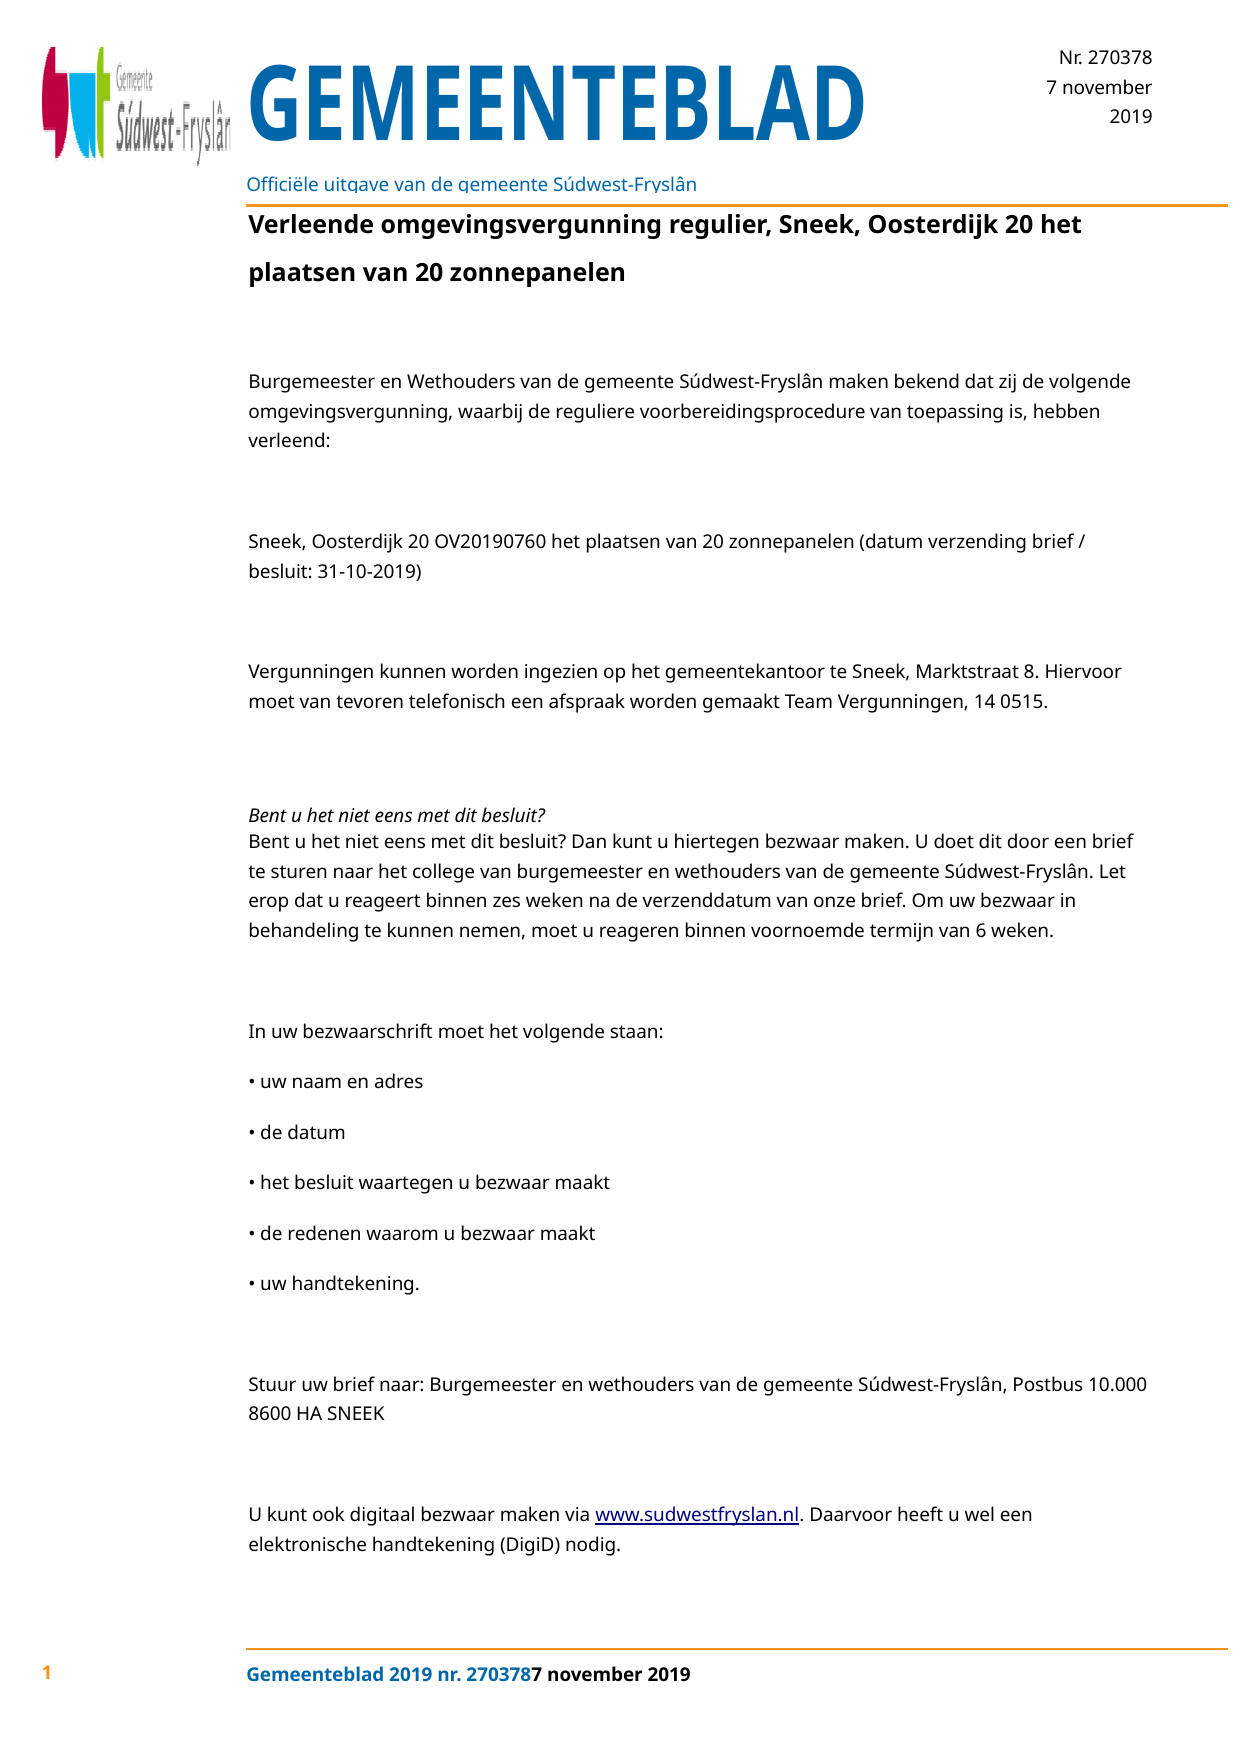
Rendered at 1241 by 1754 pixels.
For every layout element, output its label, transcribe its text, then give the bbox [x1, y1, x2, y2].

text • uw naam en adres [248, 1068, 1152, 1094]
text Bent u het niet eens met dit besluit? [248, 803, 1152, 828]
text • het besluit waartegen u bezwaar maakt [248, 1169, 1152, 1195]
text In uw bezwaarschrift moet het volgende staan: [248, 1018, 1152, 1044]
text • de redenen waarom u bezwaar maakt [248, 1220, 1152, 1245]
text Vergunningen kunnen worden ingezien op het gemeentekantoor te Sneek, Marktstraat 8. Hiervoor moet van tevoren telefonisch een afspraak worden gemaakt Team Vergunningen, 14 0515. [248, 659, 1152, 714]
text U kunt ook digitaal bezwaar maken via www.sudwestfryslan.nl. Daarvoor heeft u wel een elektronische handtekening (DigiD) nodig. [248, 1501, 1152, 1557]
text Sneek, Oosterdijk 20 OV20190760 het plaatsen van 20 zonnepanelen (datum verzending brief / besluit: 31-10-2019) [248, 528, 1152, 584]
text Bent u het niet eens met dit besluit? Dan kunt u hiertegen bezwaar maken. U doet dit door een brief te sturen naar het college van burgemeester en wethouders van de gemeente Súdwest-Fryslân. Let erop dat u reageert binnen zes weken na de verzenddatum van onze brief. Om uw bezwaar in behandeling te kunnen nemen, moet u reageren binnen voornoemde termijn van 6 weken. [248, 828, 1152, 943]
picture [41, 47, 231, 172]
text Burgemeester en Wethouders van de gemeente Súdwest-Fryslân maken bekend dat zij de volgende omgevingsvergunning, waarbij de reguliere voorbereidingsprocedure van toepassing is, hebben verleend: [248, 368, 1152, 453]
text Verleende omgevingsvergunning regulier, Sneek, Oosterdijk 20 het plaatsen van 20 zonnepanelen [248, 207, 1152, 288]
text • de datum [248, 1119, 1152, 1144]
text • uw handtekening. [248, 1270, 1152, 1296]
text Stuur uw brief naar: Burgemeester en wethouders van de gemeente Súdwest-Fryslân, Postbus 10.000 8600 HA SNEEK [248, 1371, 1152, 1426]
